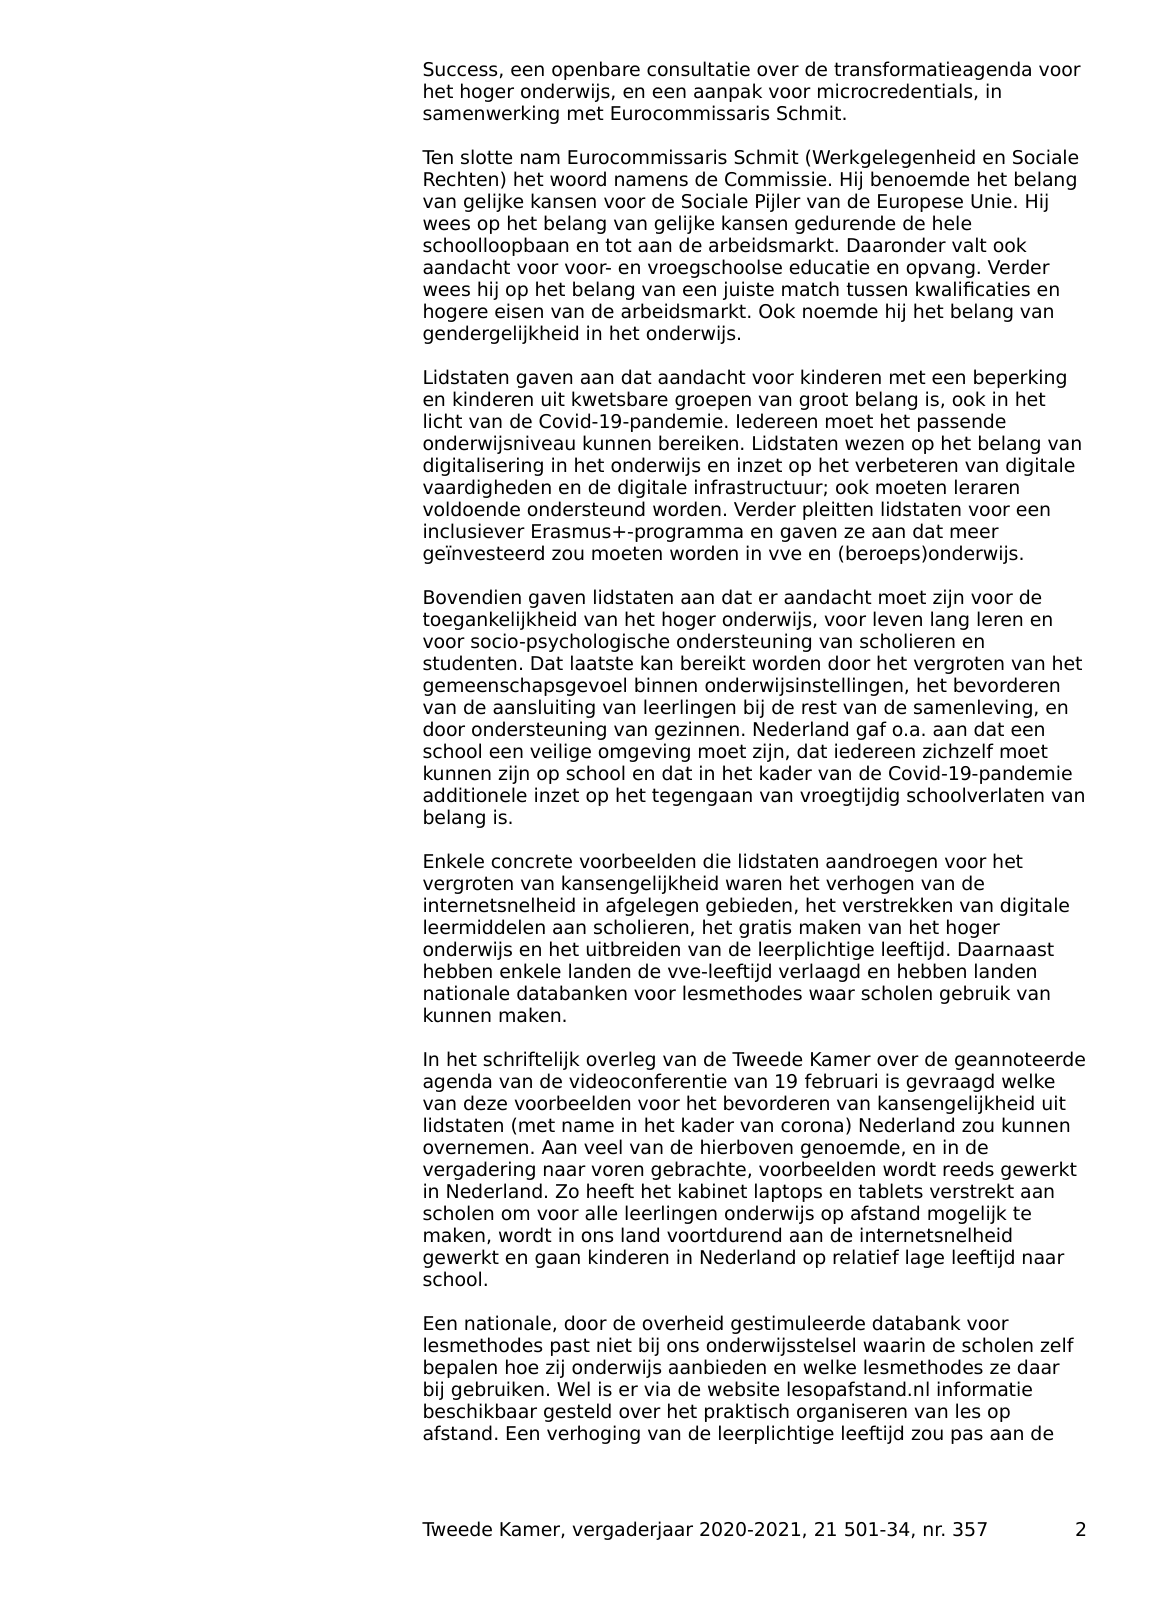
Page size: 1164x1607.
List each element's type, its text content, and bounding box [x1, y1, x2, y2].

text Lidstaten gaven aan dat aandacht voor kinderen met een beperking en kinderen uit kwetsbare groepen van groot belang is, ook in het licht van de Covid-19-pandemie. Iedereen moet het passende onderwijsniveau kunnen bereiken. Lidstaten wezen op het belang van digitalisering in het onderwijs en inzet op het verbeteren van digitale vaardigheden en de digitale infrastructuur; ook moeten leraren voldoende ondersteund worden. Verder pleitten lidstaten voor een inclusiever Erasmus+-programma en gaven ze aan dat meer geïnvesteerd zou moeten worden in vve en (beroeps)onderwijs. [422, 367, 1087, 565]
text Bovendien gaven lidstaten aan dat er aandacht moet zijn voor de toegankelijkheid van het hoger onderwijs, voor leven lang leren en voor socio-psychologische ondersteuning van scholieren en studenten. Dat laatste kan bereikt worden door het vergroten van het gemeenschapsgevoel binnen onderwijsinstellingen, het bevorderen van de aansluiting van leerlingen bij de rest van de samenleving, en door ondersteuning van gezinnen. Nederland gaf o.a. aan dat een school een veilige omgeving moet zijn, dat iedereen zichzelf moet kunnen zijn op school en dat in het kader van de Covid-19-pandemie additionele inzet op het tegengaan van vroegtijdig schoolverlaten van belang is. [422, 587, 1087, 829]
text Een nationale, door de overheid gestimuleerde databank voor lesmethodes past niet bij ons onderwijsstelsel waarin de scholen zelf bepalen hoe zij onderwijs aanbieden en welke lesmethodes ze daar bij gebruiken. Wel is er via de website lesopafstand.nl informatie beschikbaar gesteld over het praktisch organiseren van les op afstand. Een verhoging van de leerplichtige leeftijd zou pas aan de [422, 1313, 1087, 1445]
text Enkele concrete voorbeelden die lidstaten aandroegen voor het vergroten van kansengelijkheid waren het verhogen van de internetsnelheid in afgelegen gebieden, het verstrekken van digitale leermiddelen aan scholieren, het gratis maken van het hoger onderwijs en het uitbreiden van de leerplichtige leeftijd. Daarnaast hebben enkele landen de vve-leeftijd verlaagd en hebben landen nationale databanken voor lesmethodes waar scholen gebruik van kunnen maken. [422, 851, 1087, 1027]
text In het schriftelijk overleg van de Tweede Kamer over de geannoteerde agenda van de videoconferentie van 19 februari is gevraagd welke van deze voorbeelden voor het bevorderen van kansengelijkheid uit lidstaten (met name in het kader van corona) Nederland zou kunnen overnemen. Aan veel van de hierboven genoemde, en in de vergadering naar voren gebrachte, voorbeelden wordt reeds gewerkt in Nederland. Zo heeft het kabinet laptops en tablets verstrekt aan scholen om voor alle leerlingen onderwijs op afstand mogelijk te maken, wordt in ons land voortdurend aan de internetsnelheid gewerkt en gaan kinderen in Nederland op relatief lage leeftijd naar school. [422, 1049, 1087, 1291]
text Ten slotte nam Eurocommissaris Schmit (Werkgelegenheid en Sociale Rechten) het woord namens de Commissie. Hij benoemde het belang van gelijke kansen voor de Sociale Pijler van de Europese Unie. Hij wees op het belang van gelijke kansen gedurende de hele schoolloopbaan en tot aan de arbeidsmarkt. Daaronder valt ook aandacht voor voor- en vroegschoolse educatie en opvang. Verder wees hij op het belang van een juiste match tussen kwalificaties en hogere eisen van de arbeidsmarkt. Ook noemde hij het belang van gendergelijkheid in het onderwijs. [422, 147, 1087, 345]
text Success, een openbare consultatie over de transformatieagenda voor het hoger onderwijs, en een aanpak voor microcredentials, in samenwerking met Eurocommissaris Schmit. [422, 59, 1087, 125]
